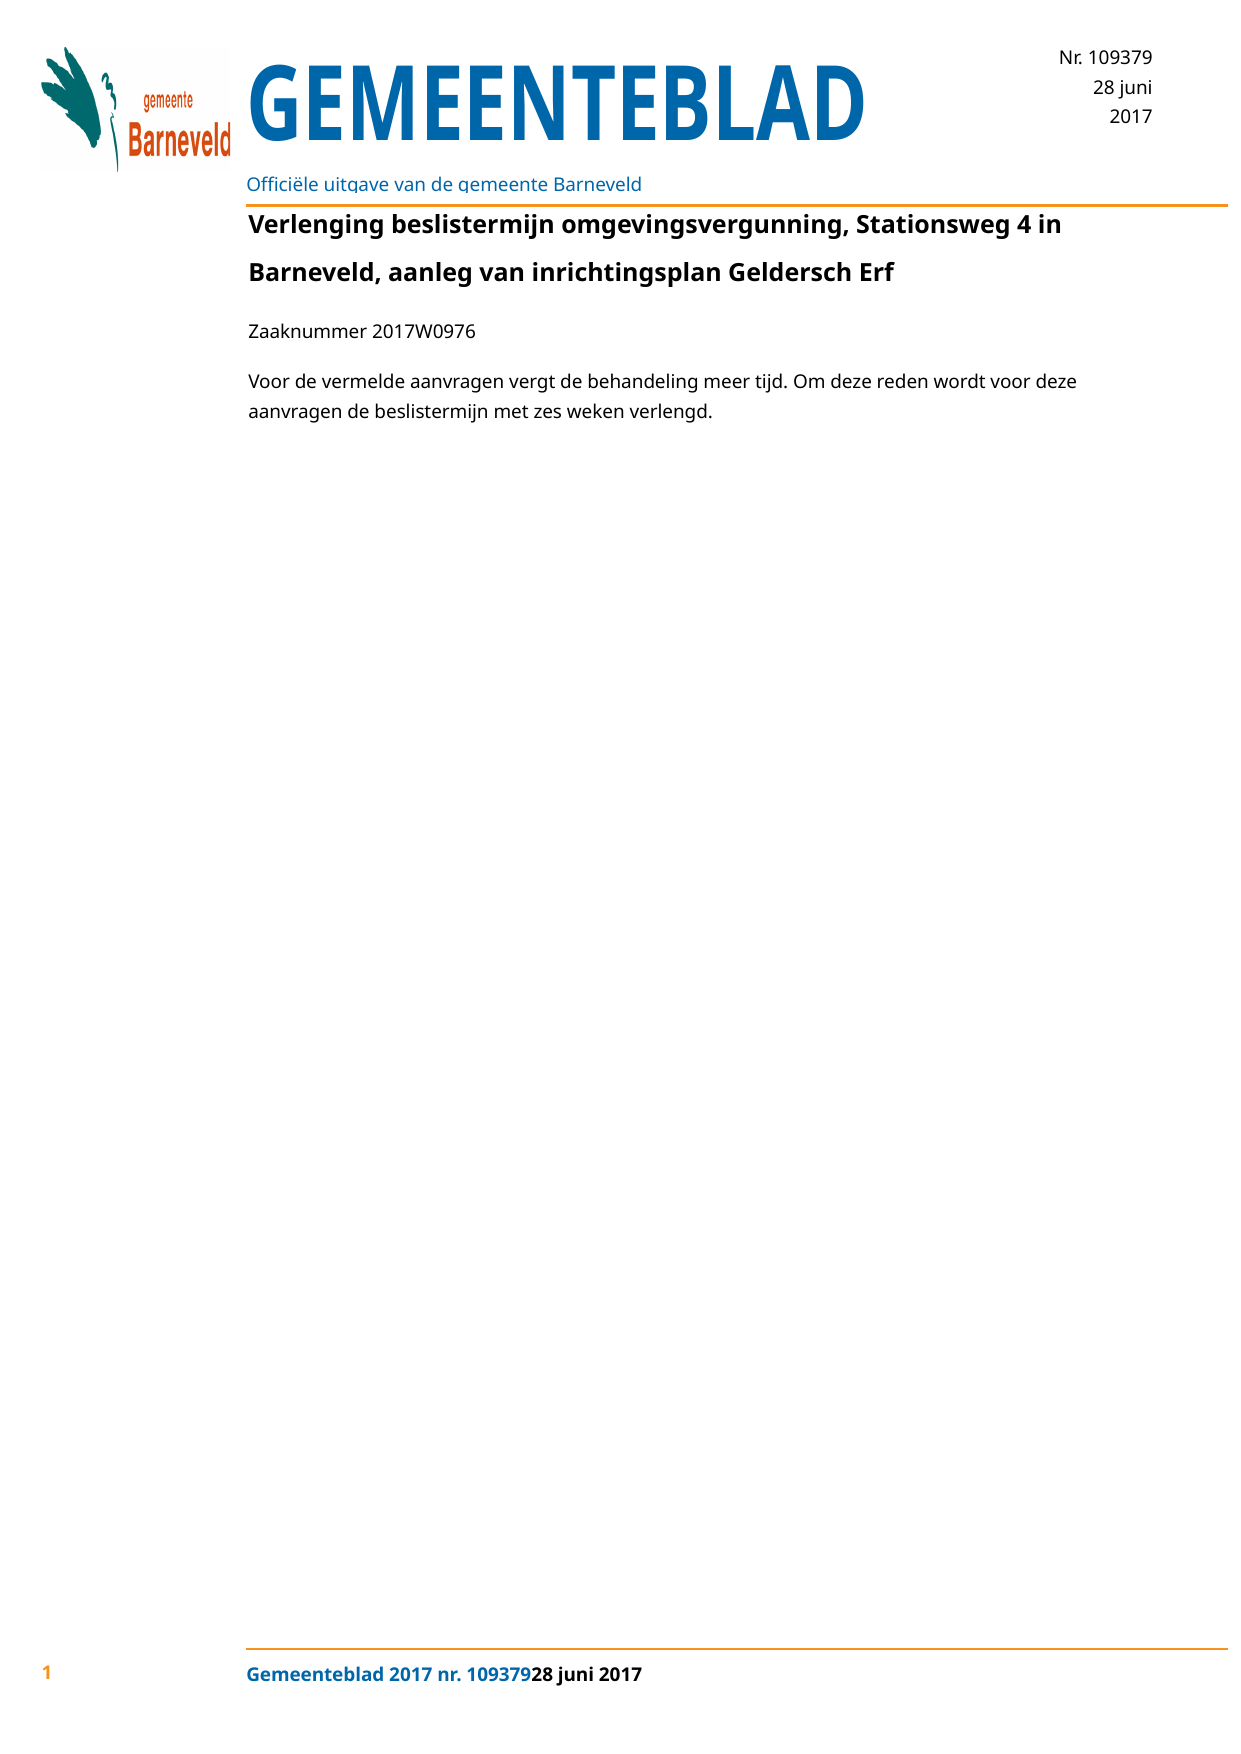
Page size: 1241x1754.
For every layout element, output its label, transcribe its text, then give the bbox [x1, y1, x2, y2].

text Zaaknummer 2017W0976 [248, 318, 1152, 344]
text Voor de vermelde aanvragen vergt de behandeling meer tijd. Om deze reden wordt voor deze aanvragen de beslistermijn met zes weken verlengd. [248, 368, 1152, 424]
picture [41, 47, 231, 172]
text Verlenging beslistermijn omgevingsvergunning, Stationsweg 4 in Barneveld, aanleg van inrichtingsplan Geldersch Erf [248, 207, 1152, 288]
